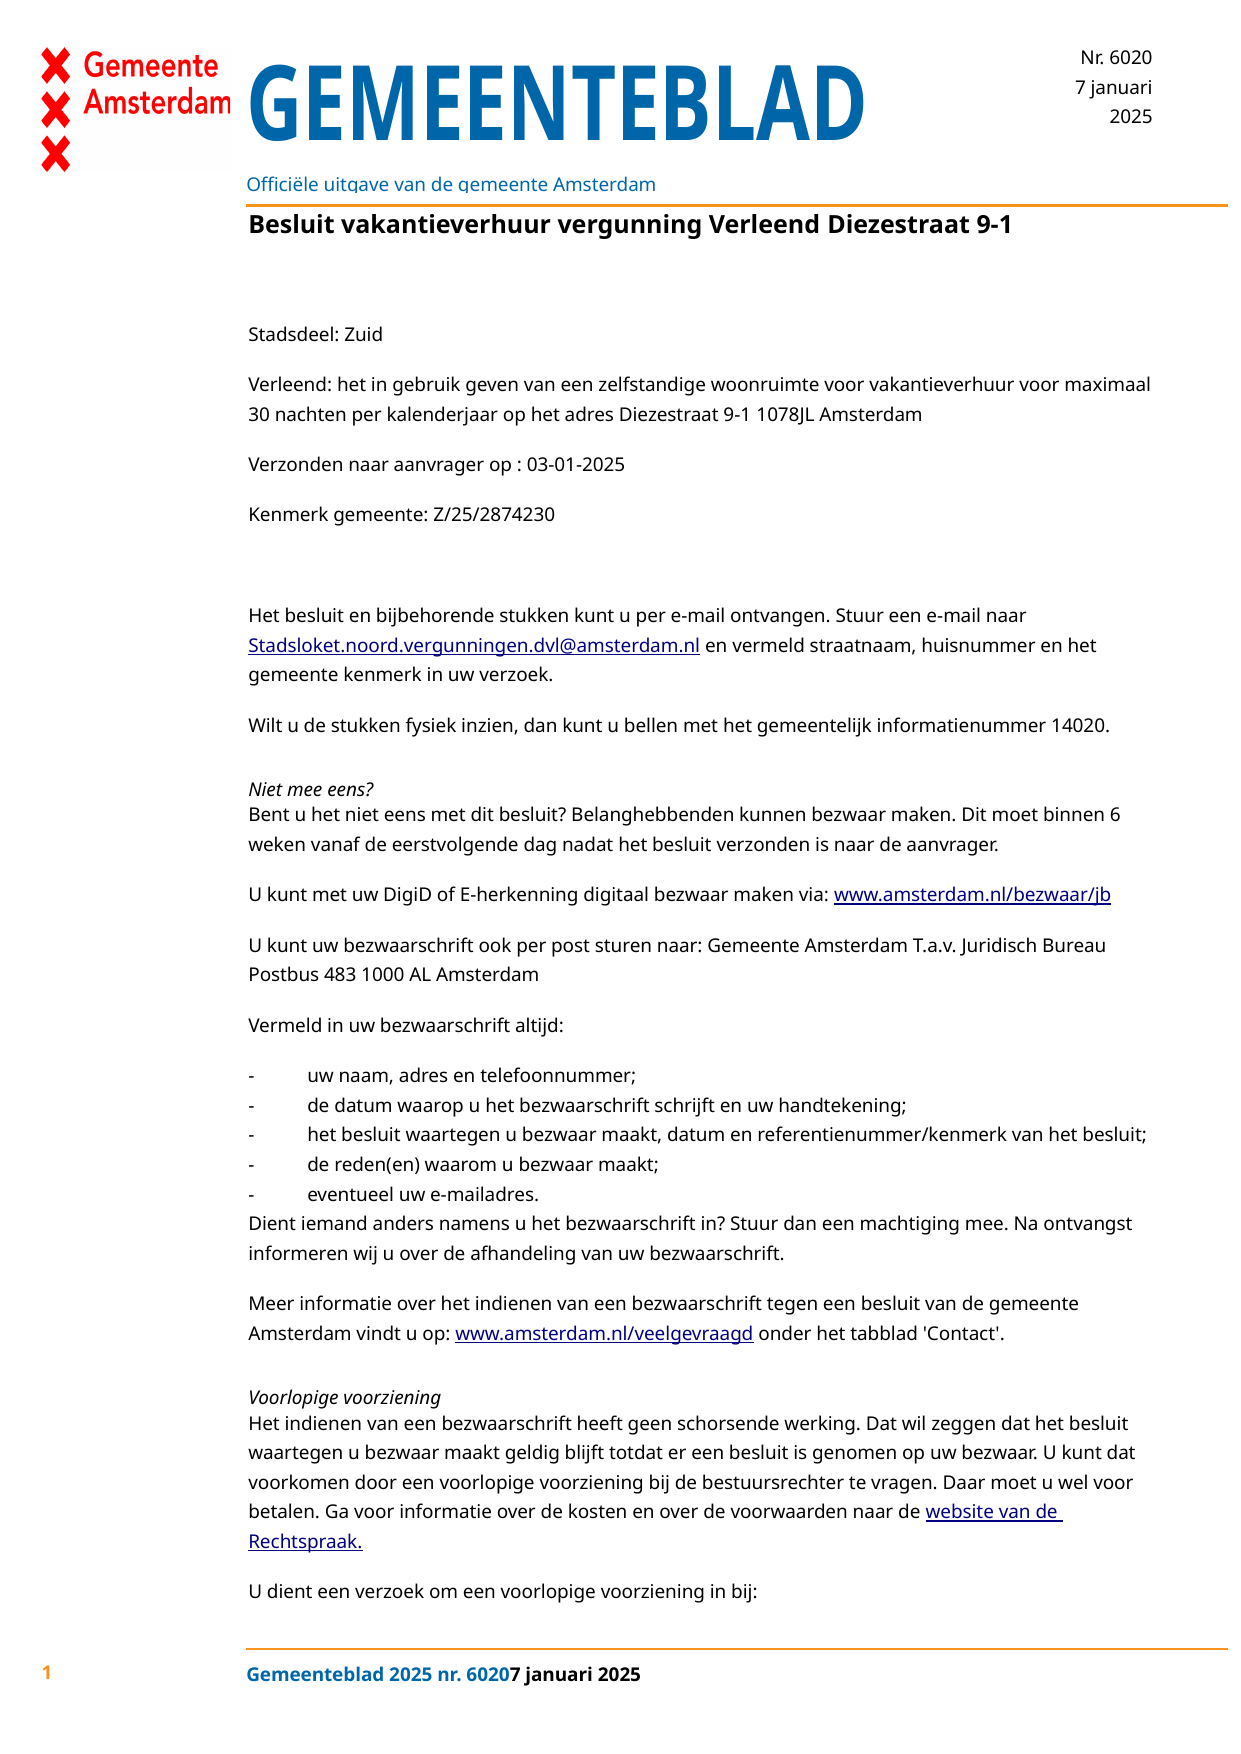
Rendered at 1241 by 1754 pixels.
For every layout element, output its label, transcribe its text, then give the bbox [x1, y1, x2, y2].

text Bent u het niet eens met dit besluit? Belanghebbenden kunnen bezwaar maken. Dit moet binnen 6 weken vanaf de eerstvolgende dag nadat het besluit verzonden is naar de aanvrager. [248, 802, 1152, 857]
text Stadsdeel: Zuid [248, 321, 1152, 346]
text U kunt met uw DigiD of E-herkenning digitaal bezwaar maken via: www.amsterdam.nl/bezwaar/jb [248, 882, 1152, 907]
text Het besluit en bijbehorende stukken kunt u per e-mail ontvangen. Stuur een e-mail naar Stadsloket.noord.vergunningen.dvl@amsterdam.nl en vermeld straatnaam, huisnummer en het gemeente kenmerk in uw verzoek. [248, 602, 1152, 687]
list de datum waarop u het bezwaarschrift schrijft en uw handtekening; [248, 1092, 1152, 1118]
text U kunt uw bezwaarschrift ook per post sturen naar: Gemeente Amsterdam T.a.v. Juridisch Bureau Postbus 483 1000 AL Amsterdam [248, 932, 1152, 987]
text Verleend: het in gebruik geven van een zelfstandige woonruimte voor vakantieverhuur voor maximaal 30 nachten per kalenderjaar op het adres Diezestraat 9-1 1078JL Amsterdam [248, 371, 1152, 426]
text Het indienen van een bezwaarschrift heeft geen schorsende werking. Dat wil zeggen dat het besluit waartegen u bezwaar maakt geldig blijft totdat er een besluit is genomen op uw bezwaar. U kunt dat voorkomen door een voorlopige voorziening bij de bestuursrechter te vragen. Daar moet u wel voor betalen. Ga voor informatie over de kosten en over de voorwaarden naar de website van de Rechtspraak. [248, 1410, 1152, 1554]
picture [41, 47, 231, 172]
text Meer informatie over het indienen van een bezwaarschrift tegen een besluit van de gemeente Amsterdam vindt u op: www.amsterdam.nl/veelgevraagd onder het tabblad 'Contact'. [248, 1290, 1152, 1346]
text Dient iemand anders namens u het bezwaarschrift in? Stuur dan een machtiging mee. Na ontvangst informeren wij u over de afhandeling van uw bezwaarschrift. [248, 1210, 1152, 1266]
text U dient een verzoek om een voorlopige voorziening in bij: [248, 1578, 1152, 1604]
list de reden(en) waarom u bezwaar maakt; [248, 1151, 1152, 1177]
text Kenmerk gemeente: Z/25/2874230 [248, 502, 1152, 527]
text Vermeld in uw bezwaarschrift altijd: [248, 1012, 1152, 1038]
list het besluit waartegen u bezwaar maakt, datum en referentienummer/kenmerk van het besluit; [248, 1122, 1152, 1147]
text Niet mee eens? [248, 776, 1152, 802]
text Wilt u de stukken fysiek inzien, dan kunt u bellen met het gemeentelijk informatienummer 14020. [248, 712, 1152, 738]
list uw naam, adres en telefoonnummer; [248, 1062, 1152, 1088]
text Verzonden naar aanvrager op : 03-01-2025 [248, 451, 1152, 477]
text Voorlopige voorziening [248, 1384, 1152, 1410]
text Besluit vakantieverhuur vergunning Verleend Diezestraat 9-1 [248, 207, 1152, 241]
list eventueel uw e-mailadres. [248, 1181, 1152, 1207]
